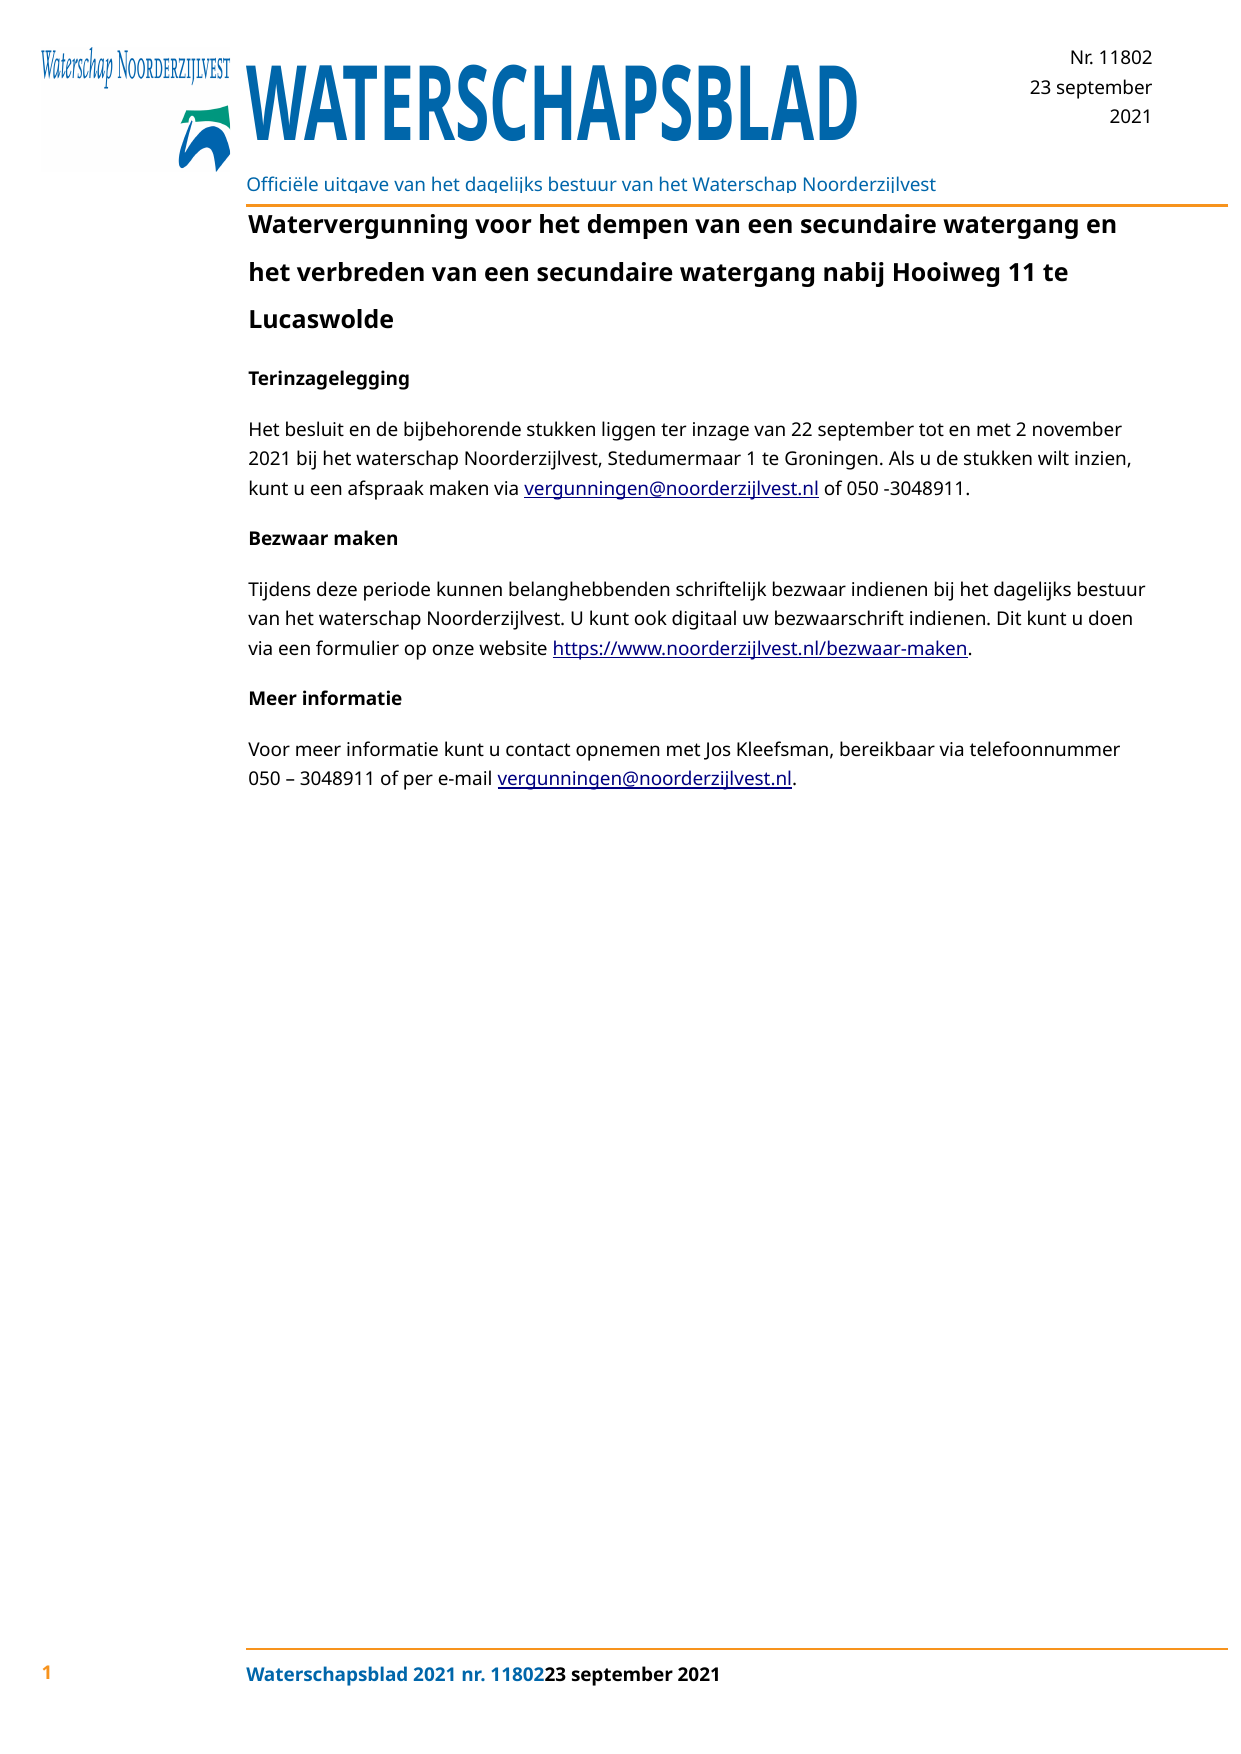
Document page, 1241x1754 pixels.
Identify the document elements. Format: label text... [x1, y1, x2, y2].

text Watervergunning voor het dempen van een secundaire watergang en het verbreden van een secundaire watergang nabij Hooiweg 11 te Lucaswolde [248, 207, 1152, 336]
text Bezwaar maken [248, 526, 1152, 551]
text Tijdens deze periode kunnen belanghebbenden schriftelijk bezwaar indienen bij het dagelijks bestuur van het waterschap Noorderzijlvest. U kunt ook digitaal uw bezwaarschrift indienen. Dit kunt u doen via een formulier op onze website https://www.noorderzijlvest.nl/bezwaar-maken. [248, 576, 1152, 661]
text Meer informatie [248, 686, 1152, 711]
text Terinzagelegging [248, 366, 1152, 391]
text Het besluit en de bijbehorende stukken liggen ter inzage van 22 september tot en met 2 november 2021 bij het waterschap Noorderzijlvest, Stedumermaar 1 te Groningen. Als u de stukken wilt inzien, kunt u een afspraak maken via vergunningen@noorderzijlvest.nl of 050 -3048911. [248, 416, 1152, 501]
text Voor meer informatie kunt u contact opnemen met Jos Kleefsman, bereikbaar via telefoonnummer 050 – 3048911 of per e-mail vergunningen@noorderzijlvest.nl. [248, 736, 1152, 791]
picture [41, 47, 231, 172]
